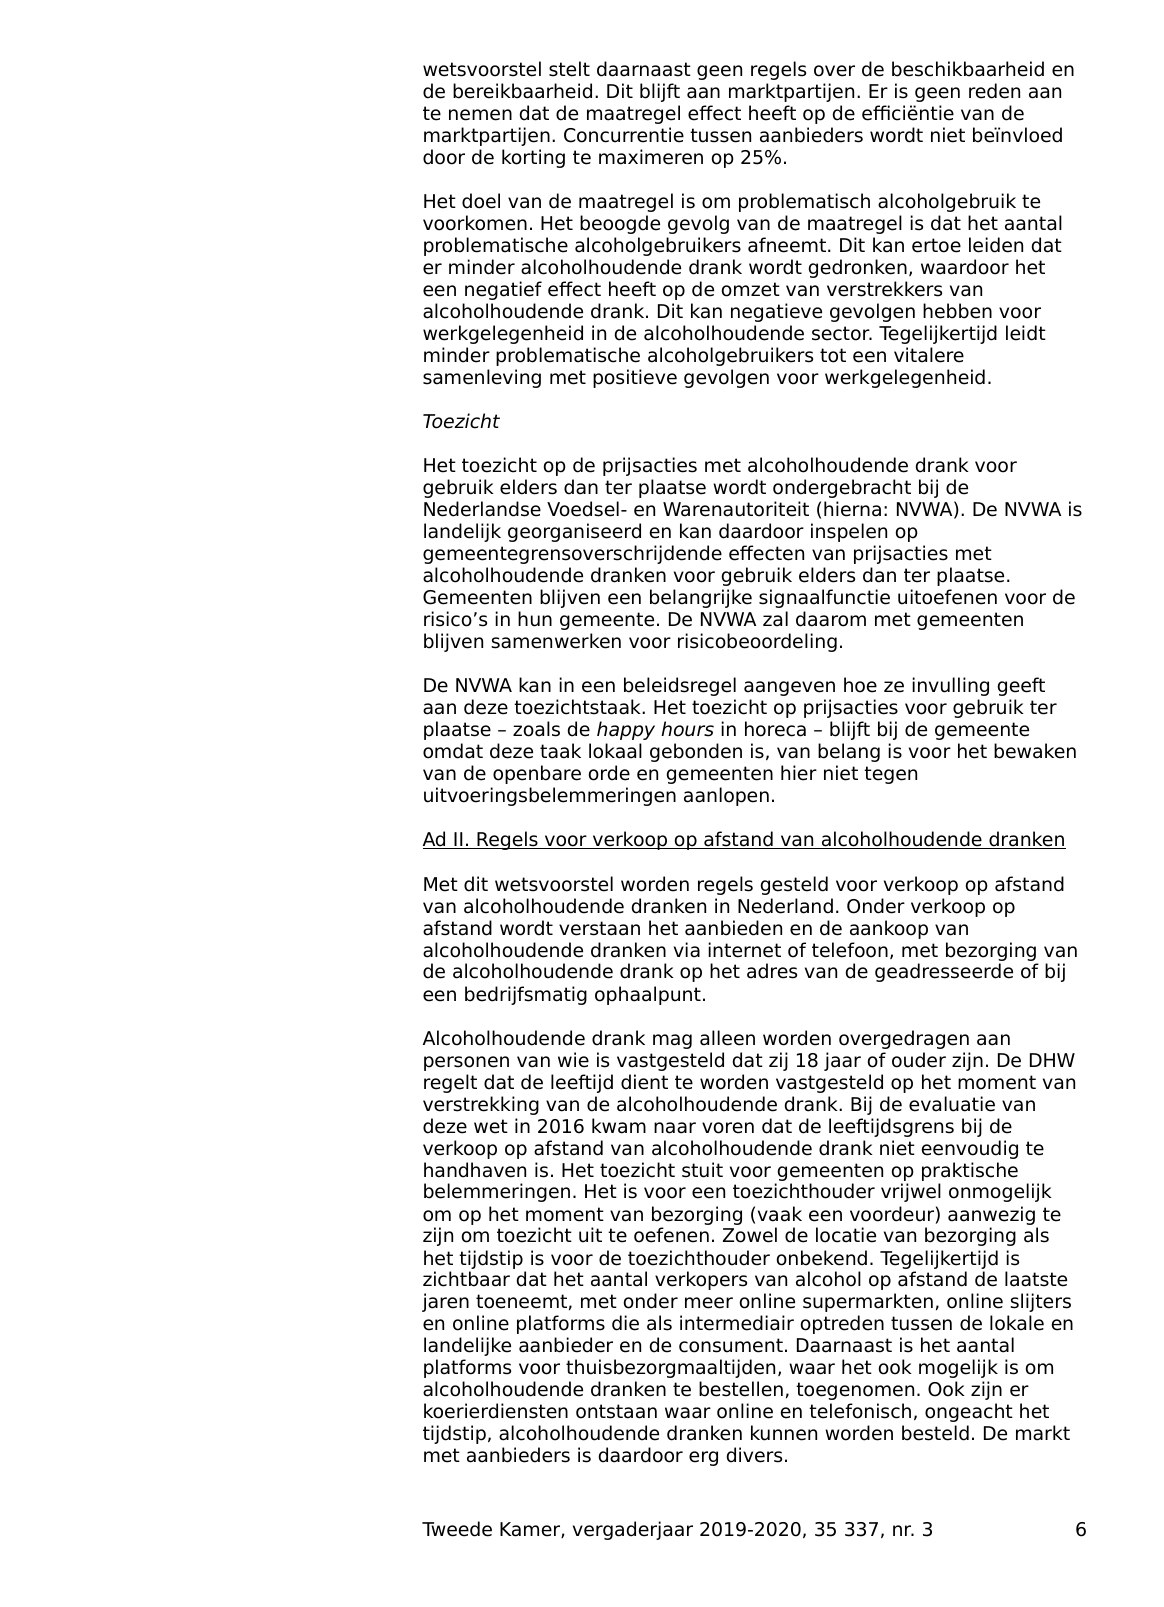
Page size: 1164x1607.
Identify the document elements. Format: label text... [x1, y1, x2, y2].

text Met dit wetsvoorstel worden regels gesteld voor verkoop op afstand van alcoholhoudende dranken in Nederland. Onder verkoop op afstand wordt verstaan het aanbieden en de aankoop van alcoholhoudende dranken via internet of telefoon, met bezorging van de alcoholhoudende drank op het adres van de geadresseerde of bij een bedrijfsmatig ophaalpunt. [422, 873, 1087, 1005]
text Het doel van de maatregel is om problematisch alcoholgebruik te voorkomen. Het beoogde gevolg van de maatregel is dat het aantal problematische alcoholgebruikers afneemt. Dit kan ertoe leiden dat er minder alcoholhoudende drank wordt gedronken, waardoor het een negatief effect heeft op de omzet van verstrekkers van alcoholhoudende drank. Dit kan negatieve gevolgen hebben voor werkgelegenheid in de alcoholhoudende sector. Tegelijkertijd leidt minder problematische alcoholgebruikers tot een vitalere samenleving met positieve gevolgen voor werkgelegenheid. [422, 191, 1087, 389]
text Alcoholhoudende drank mag alleen worden overgedragen aan personen van wie is vastgesteld dat zij 18 jaar of ouder zijn. De DHW regelt dat de leeftijd dient te worden vastgesteld op het moment van verstrekking van de alcoholhoudende drank. Bij de evaluatie van deze wet in 2016 kwam naar voren dat de leeftijdsgrens bij de verkoop op afstand van alcoholhoudende drank niet eenvoudig te handhaven is. Het toezicht stuit voor gemeenten op praktische belemmeringen. Het is voor een toezichthouder vrijwel onmogelijk om op het moment van bezorging (vaak een voordeur) aanwezig te zijn om toezicht uit te oefenen. Zowel de locatie van bezorging als het tijdstip is voor de toezichthouder onbekend. Tegelijkertijd is zichtbaar dat het aantal verkopers van alcohol op afstand de laatste jaren toeneemt, met onder meer online supermarkten, online slijters en online platforms die als intermediair optreden tussen de lokale en landelijke aanbieder en de consument. Daarnaast is het aantal platforms voor thuisbezorgmaaltijden, waar het ook mogelijk is om alcoholhoudende dranken te bestellen, toegenomen. Ook zijn er koerierdiensten ontstaan waar online en telefonisch, ongeacht het tijdstip, alcoholhoudende dranken kunnen worden besteld. De markt met aanbieders is daardoor erg divers. [422, 1028, 1087, 1467]
text wetsvoorstel stelt daarnaast geen regels over de beschikbaarheid en de bereikbaarheid. Dit blijft aan marktpartijen. Er is geen reden aan te nemen dat de maatregel effect heeft op de efficiëntie van de marktpartijen. Concurrentie tussen aanbieders wordt niet beïnvloed door de korting te maximeren op 25%. [422, 59, 1087, 169]
text De NVWA kan in een beleidsregel aangeven hoe ze invulling geeft aan deze toezichtstaak. Het toezicht op prijsacties voor gebruik ter plaatse – zoals de happy hours in horeca – blijft bij de gemeente omdat deze taak lokaal gebonden is, van belang is voor het bewaken van de openbare orde en gemeenten hier niet tegen uitvoeringsbelemmeringen aanlopen. [422, 675, 1087, 807]
subtitle Toezicht [422, 411, 1087, 433]
text Het toezicht op de prijsacties met alcoholhoudende drank voor gebruik elders dan ter plaatse wordt ondergebracht bij de Nederlandse Voedsel- en Warenautoriteit (hierna: NVWA). De NVWA is landelijk georganiseerd en kan daardoor inspelen op gemeentegrensoverschrijdende effecten van prijsacties met alcoholhoudende dranken voor gebruik elders dan ter plaatse. Gemeenten blijven een belangrijke signaalfunctie uitoefenen voor de risico’s in hun gemeente. De NVWA zal daarom met gemeenten blijven samenwerken voor risicobeoordeling. [422, 455, 1087, 653]
subtitle Ad II. Regels voor verkoop op afstand van alcoholhoudende dranken [422, 829, 1087, 851]
